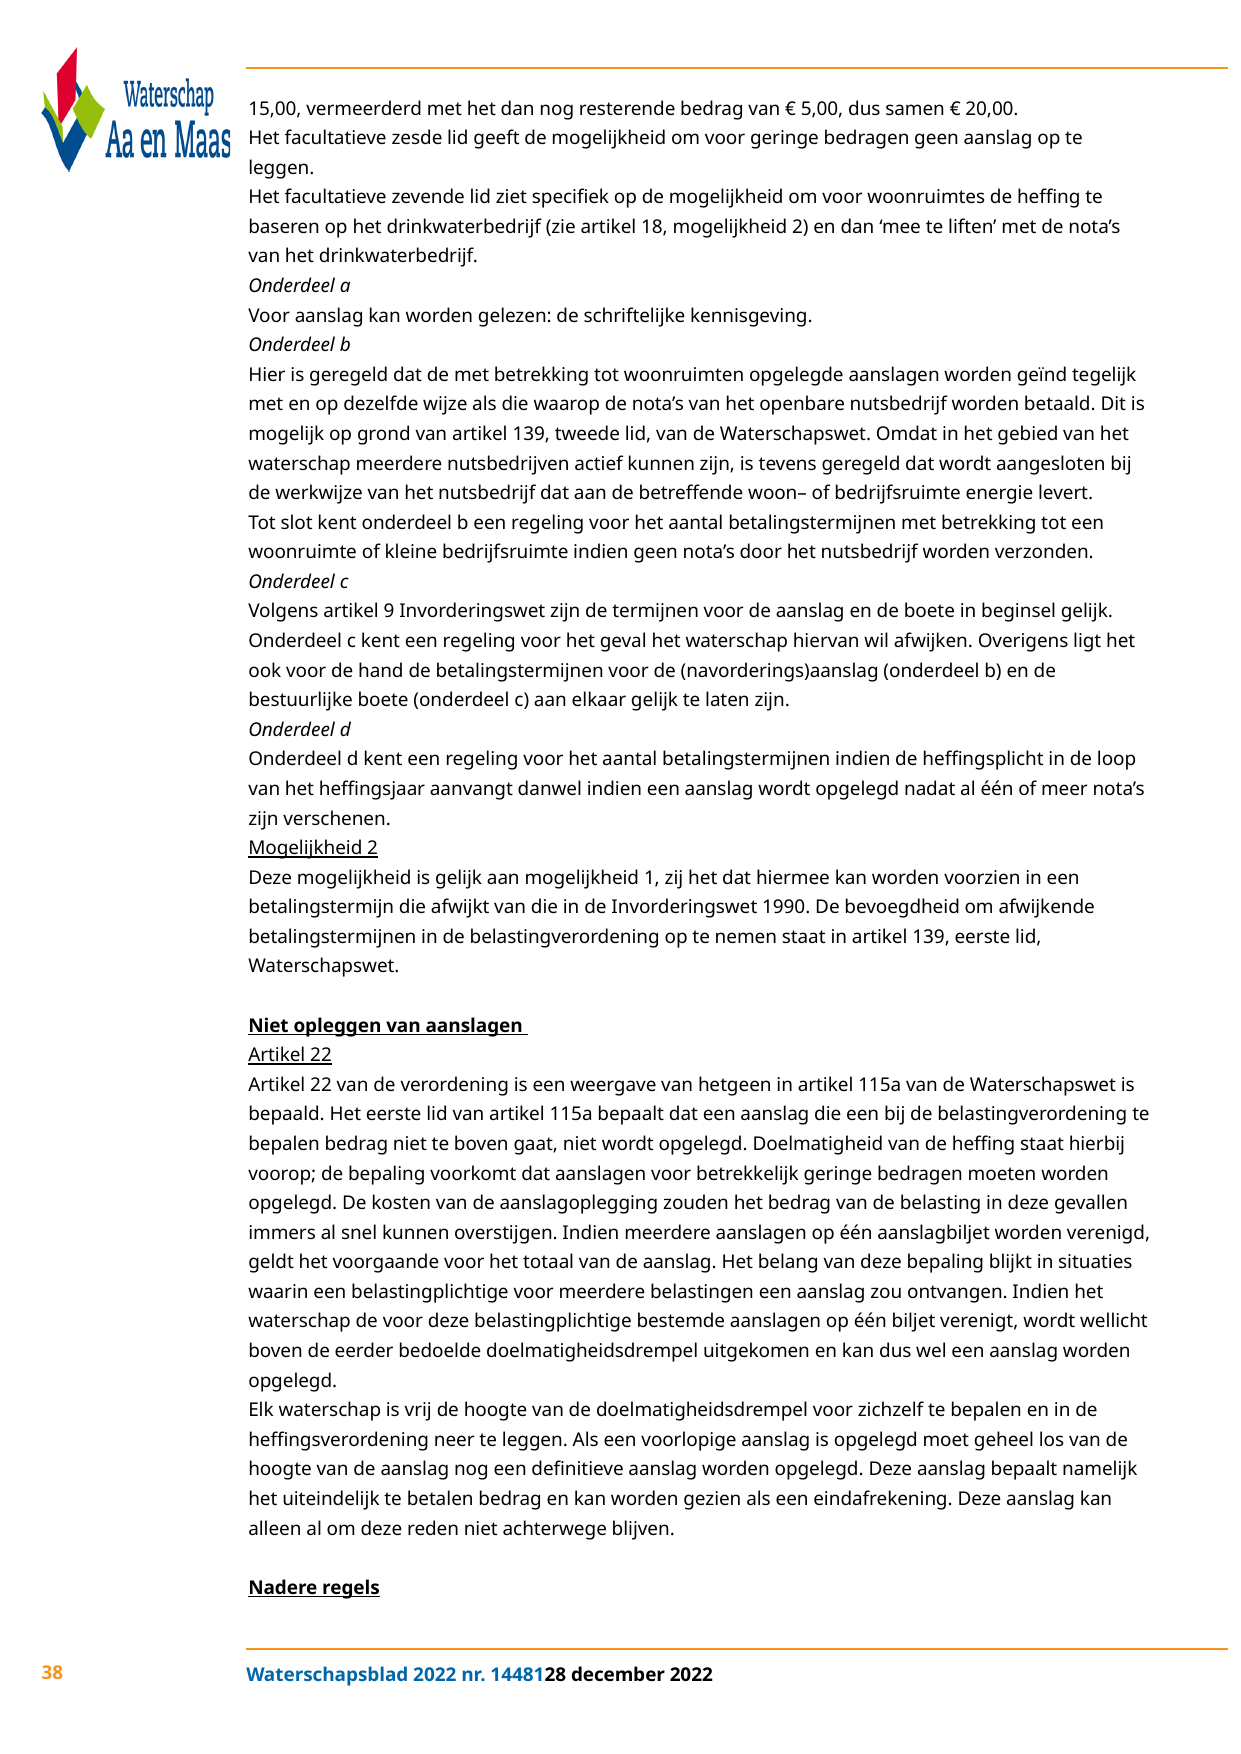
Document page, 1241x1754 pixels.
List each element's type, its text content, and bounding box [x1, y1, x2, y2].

text Voor aanslag kan worden gelezen: de schriftelijke kennisgeving. [248, 302, 1152, 328]
text Nadere regels [248, 1574, 1152, 1600]
text Het facultatieve zesde lid geeft de mogelijkheid om voor geringe bedragen geen aanslag op te leggen. [248, 124, 1152, 180]
text Onderdeel b [248, 331, 1152, 357]
text Het facultatieve zevende lid ziet specifiek op de mogelijkheid om voor woonruimtes de heffing te baseren op het drinkwaterbedrijf (zie artikel 18, mogelijkheid 2) en dan ‘mee te liften’ met de nota’s van het drinkwaterbedrijf. [248, 183, 1152, 268]
text Hier is geregeld dat de met betrekking tot woonruimten opgelegde aanslagen worden geïnd tegelijk met en op dezelfde wijze als die waarop de nota’s van het openbare nutsbedrijf worden betaald. Dit is mogelijk op grond van artikel 139, tweede lid, van de Waterschapswet. Omdat in het gebied van het waterschap meerdere nutsbedrijven actief kunnen zijn, is tevens geregeld dat wordt aangesloten bij de werkwijze van het nutsbedrijf dat aan de betreffende woon– of bedrijfsruimte energie levert. [248, 361, 1152, 505]
text Artikel 22 van de verordening is een weergave van hetgeen in artikel 115a van de Waterschapswet is bepaald. Het eerste lid van artikel 115a bepaalt dat een aanslag die een bij de belastingverordening te bepalen bedrag niet te boven gaat, niet wordt opgelegd. Doelmatigheid van de heffing staat hierbij voorop; de bepaling voorkomt dat aanslagen voor betrekkelijk geringe bedragen moeten worden opgelegd. De kosten van de aanslagoplegging zouden het bedrag van de belasting in deze gevallen immers al snel kunnen overstijgen. Indien meerdere aanslagen op één aanslagbiljet worden verenigd, geldt het voorgaande voor het totaal van de aanslag. Het belang van deze bepaling blijkt in situaties waarin een belastingplichtige voor meerdere belastingen een aanslag zou ontvangen. Indien het waterschap de voor deze belastingplichtige bestemde aanslagen op één biljet verenigt, wordt wellicht boven de eerder bedoelde doelmatigheidsdrempel uitgekomen en kan dus wel een aanslag worden opgelegd. [248, 1071, 1152, 1393]
text Artikel 22 [248, 1041, 1152, 1067]
text Volgens artikel 9 Invorderingswet zijn de termijnen voor de aanslag en de boete in beginsel gelijk. Onderdeel c kent een regeling voor het geval het waterschap hiervan wil afwijken. Overigens ligt het ook voor de hand de betalingstermijnen voor de (navorderings)aanslag (onderdeel b) en de bestuurlijke boete (onderdeel c) aan elkaar gelijk te laten zijn. [248, 598, 1152, 712]
text Tot slot kent onderdeel b een regeling voor het aantal betalingstermijnen met betrekking tot een woonruimte of kleine bedrijfsruimte indien geen nota’s door het nutsbedrijf worden verzonden. [248, 509, 1152, 564]
text Onderdeel c [248, 568, 1152, 594]
text Elk waterschap is vrij de hoogte van de doelmatigheidsdrempel voor zichzelf te bepalen en in de heffingsverordening neer te leggen. Als een voorlopige aanslag is opgelegd moet geheel los van de hoogte van de aanslag nog een definitieve aanslag worden opgelegd. Deze aanslag bepaalt namelijk het uiteindelijk te betalen bedrag en kan worden gezien als een eindafrekening. Deze aanslag kan alleen al om deze reden niet achterwege blijven. [248, 1396, 1152, 1541]
text Onderdeel d [248, 716, 1152, 742]
text Mogelijkheid 2 [248, 834, 1152, 860]
text Deze mogelijkheid is gelijk aan mogelijkheid 1, zij het dat hiermee kan worden voorzien in een betalingstermijn die afwijkt van die in de Invorderingswet 1990. De bevoegdheid om afwijkende betalingstermijnen in de belastingverordening op te nemen staat in artikel 139, eerste lid, Waterschapswet. [248, 864, 1152, 978]
picture [41, 47, 231, 172]
text Onderdeel d kent een regeling voor het aantal betalingstermijnen indien de heffingsplicht in de loop van het heffingsjaar aanvangt danwel indien een aanslag wordt opgelegd nadat al één of meer nota’s zijn verschenen. [248, 746, 1152, 831]
text Niet opleggen van aanslagen [248, 1012, 1152, 1038]
text Onderdeel a [248, 272, 1152, 298]
text 15,00, vermeerderd met het dan nog resterende bedrag van € 5,00, dus samen € 20,00. [248, 95, 1152, 121]
